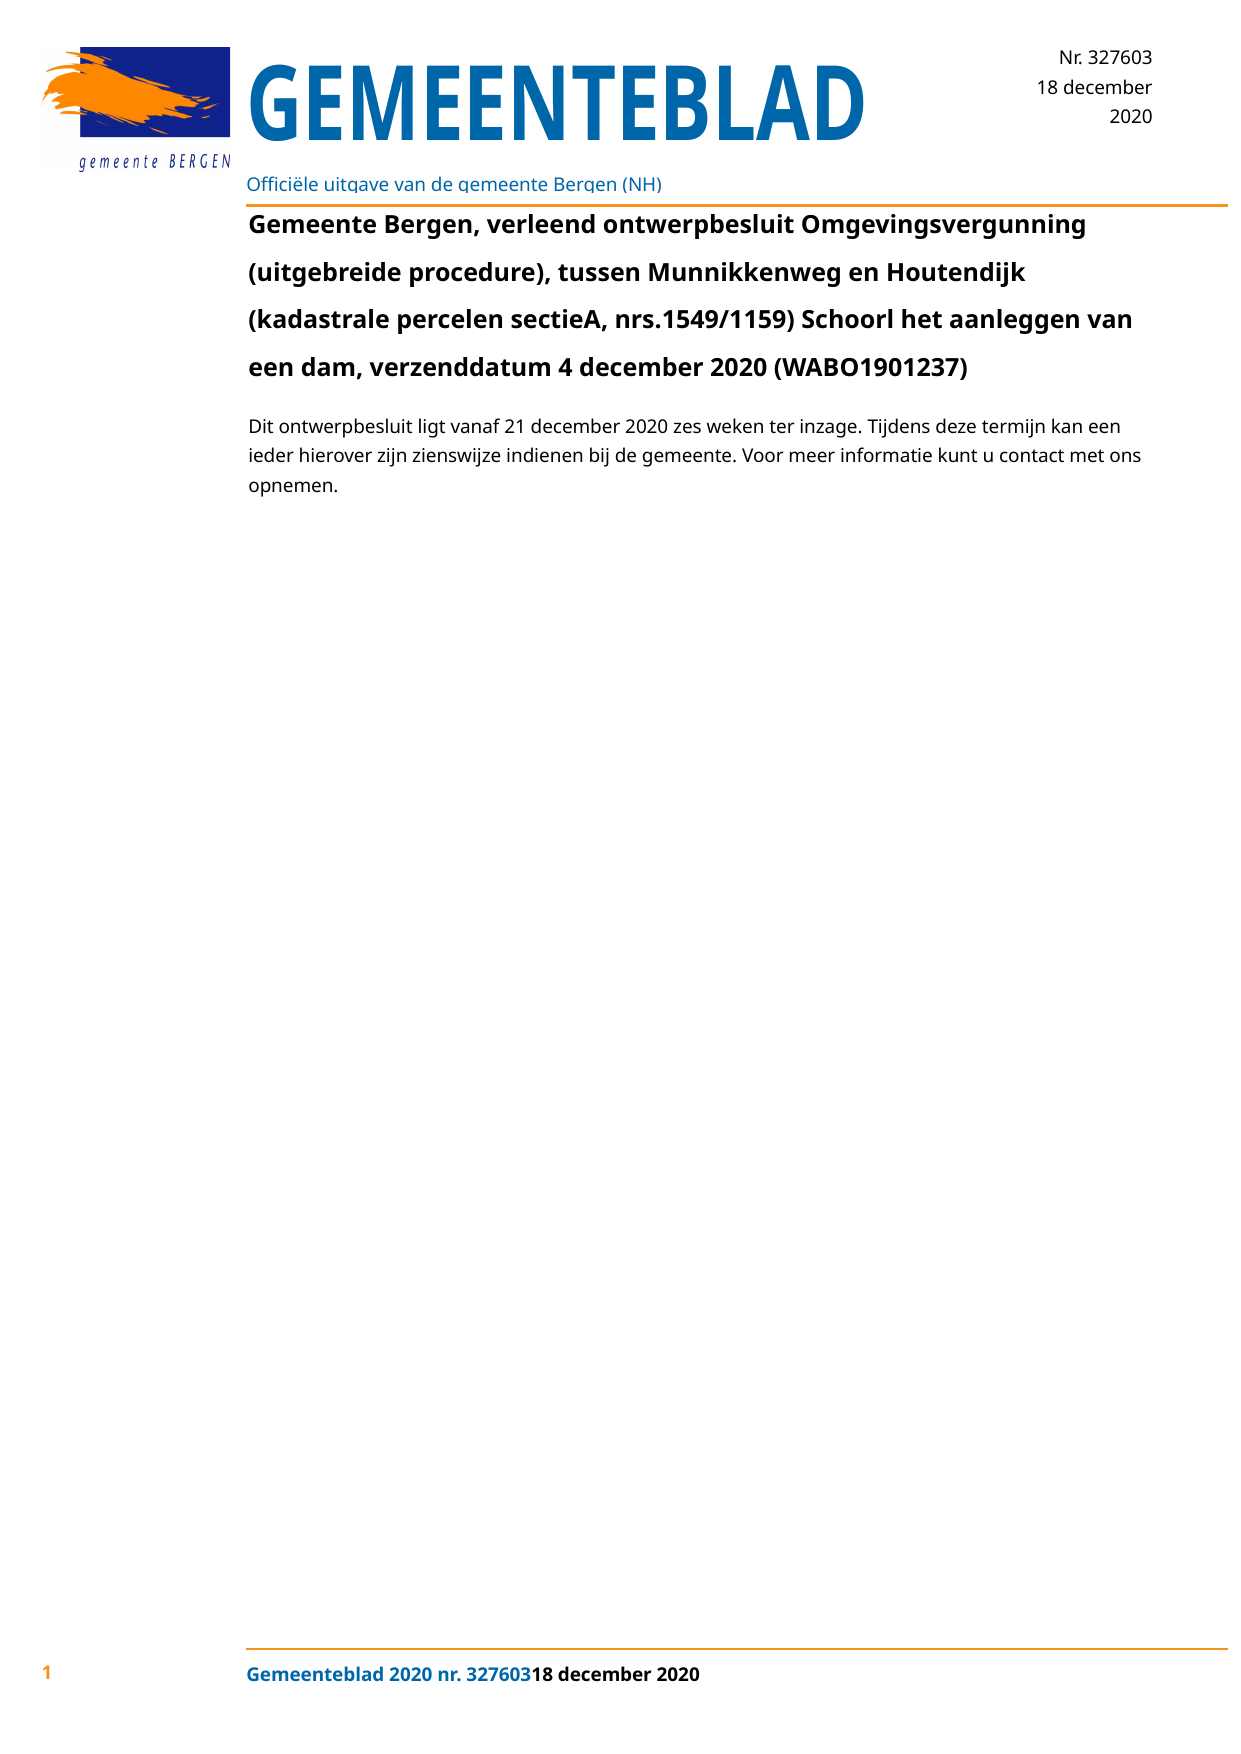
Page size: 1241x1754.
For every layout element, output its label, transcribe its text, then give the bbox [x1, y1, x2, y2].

picture [41, 47, 231, 172]
text Dit ontwerpbesluit ligt vanaf 21 december 2020 zes weken ter inzage. Tijdens deze termijn kan een ieder hierover zijn zienswijze indienen bij de gemeente. Voor meer informatie kunt u contact met ons opnemen. [248, 413, 1152, 498]
text Gemeente Bergen, verleend ontwerpbesluit Omgevingsvergunning (uitgebreide procedure), tussen Munnikkenweg en Houtendijk (kadastrale percelen sectieA, nrs.1549/1159) Schoorl het aanleggen van een dam, verzenddatum 4 december 2020 (WABO1901237) [248, 207, 1152, 384]
